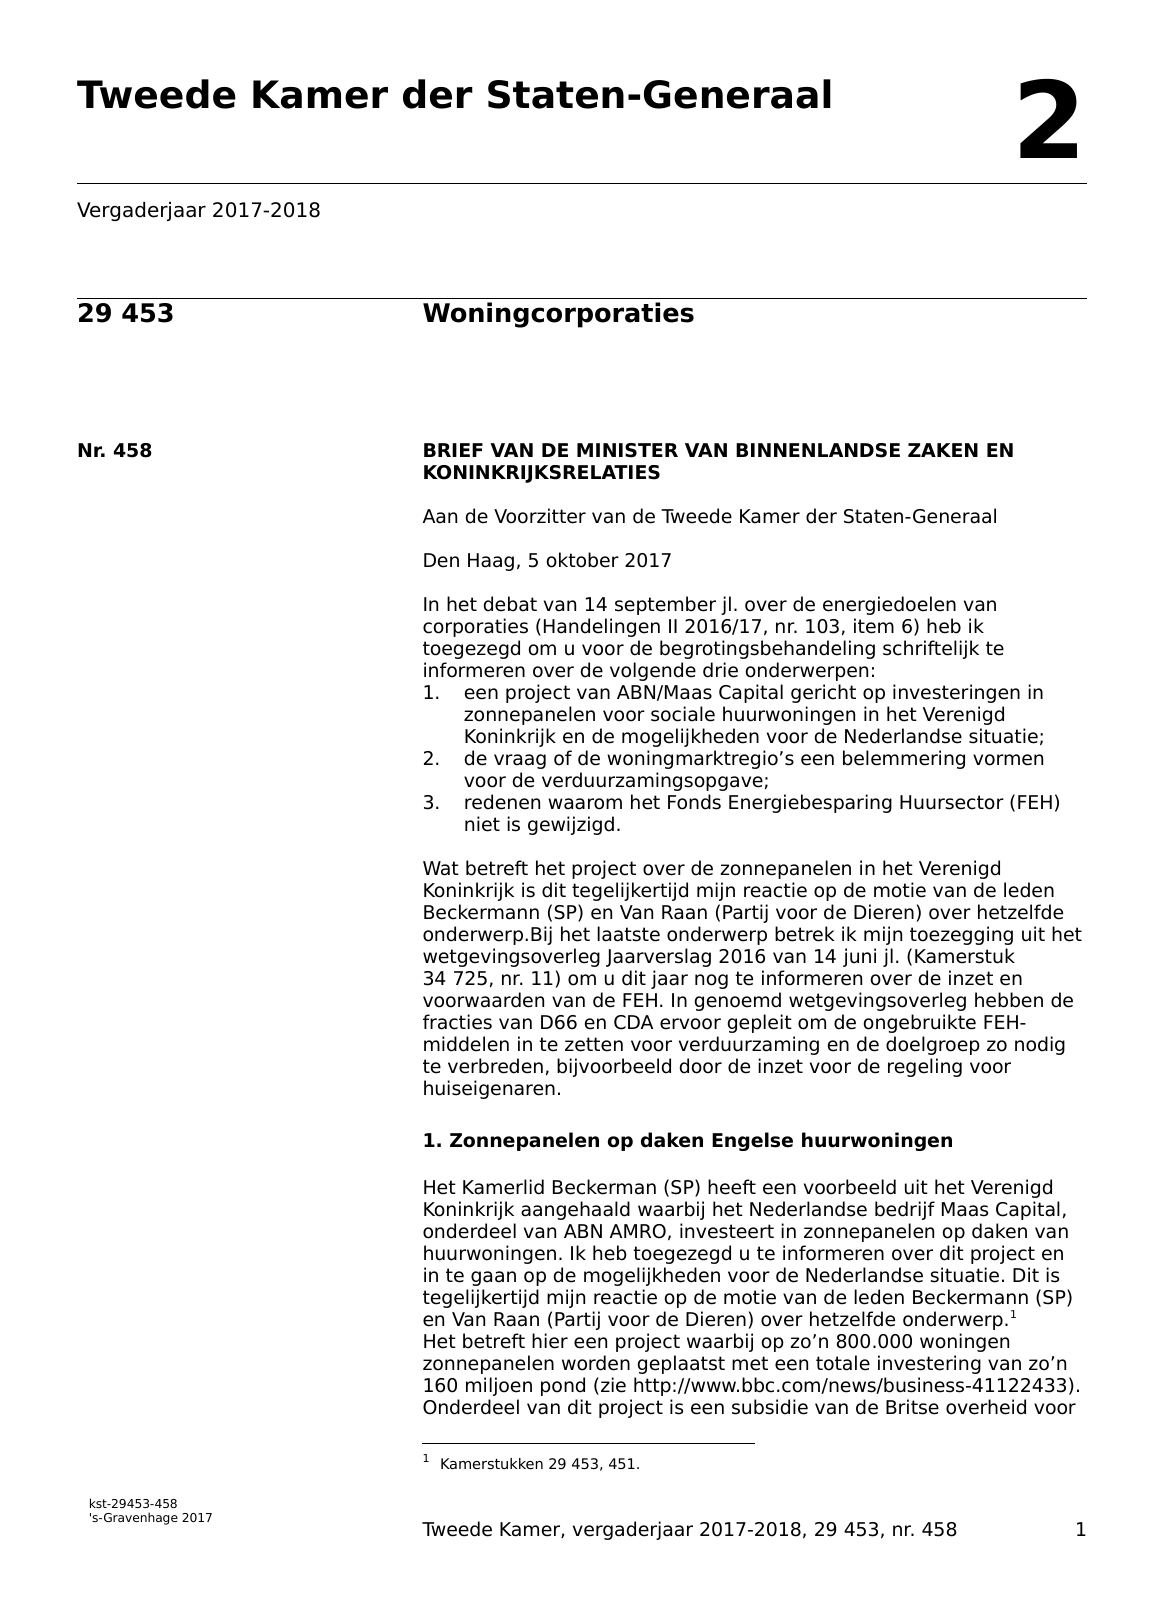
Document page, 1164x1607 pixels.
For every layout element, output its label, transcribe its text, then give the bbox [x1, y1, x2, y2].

text kst-29453-458 [88, 1497, 323, 1511]
text Den Haag, 5 oktober 2017 [422, 550, 1087, 572]
table_header Tweede Kamer der Staten-Generaal [77, 59, 886, 183]
text 3. redenen waarom het Fonds Energiebesparing Huursector (FEH) niet is gewijzigd. [422, 792, 1087, 836]
table_header 2 [886, 59, 1087, 183]
text 1. een project van ABN/Maas Capital gericht op investeringen in zonnepanelen voor sociale huurwoningen in het Verenigd Koninkrijk en de mogelijkheden voor de Nederlandse situatie; [422, 682, 1087, 748]
table_cell Vergaderjaar 2017-2018 [77, 184, 1087, 298]
subtitle 29 453 Woningcorporaties [77, 299, 1087, 329]
text Aan de Voorzitter van de Tweede Kamer der Staten-Generaal [422, 506, 1087, 528]
text Het Kamerlid Beckerman (SP) heeft een voorbeeld uit het Verenigd Koninkrijk aangehaald waarbij het Nederlandse bedrijf Maas Capital, onderdeel van ABN AMRO, investeert in zonnepanelen op daken van huurwoningen. Ik heb toegezegd u te informeren over dit project en in te gaan op de mogelijkheden voor de Nederlandse situatie. Dit is tegelijkertijd mijn reactie op de motie van de leden Beckermann (SP) en Van Raan (Partij voor de Dieren) over hetzelfde onderwerp. [422, 1177, 1087, 1331]
text In het debat van 14 september jl. over de energiedoelen van corporaties (Handelingen II 2016/17, nr. 103, item 6) heb ik toegezegd om u voor de begrotingsbehandeling schriftelijk te informeren over de volgende drie onderwerpen: [422, 594, 1087, 682]
text 2. de vraag of de woningmarktregio’s een belemmering vormen voor de verduurzamingsopgave; [422, 748, 1087, 792]
subtitle Nr. 458 BRIEF VAN DE MINISTER VAN BINNENLANDSE ZAKEN EN KONINKRIJKSRELATIES [77, 440, 1087, 484]
text Kamerstukken 29 453, 451. [422, 1452, 1087, 1474]
text Wat betreft het project over de zonnepanelen in het Verenigd Koninkrijk is dit tegelijkertijd mijn reactie op de motie van de leden Beckermann (SP) en Van Raan (Partij voor de Dieren) over hetzelfde onderwerp.Bij het laatste onderwerp betrek ik mijn toezegging uit het wetgevingsoverleg Jaarverslag 2016 van 14 juni jl. (Kamerstuk 34 725, nr. 11) om u dit jaar nog te informeren over de inzet en voorwaarden van de FEH. In genoemd wetgevingsoverleg hebben de fracties van D66 en CDA ervoor gepleit om de ongebruikte FEH-middelen in te zetten voor verduurzaming en de doelgroep zo nodig te verbreden, bijvoorbeeld door de inzet voor de regeling voor huiseigenaren. [422, 858, 1087, 1100]
text 's-Gravenhage 2017 [88, 1511, 323, 1525]
text Het betreft hier een project waarbij op zo’n 800.000 woningen zonnepanelen worden geplaatst met een totale investering van zo’n 160 miljoen pond (zie http://www.bbc.com/news/business-41122433). Onderdeel van dit project is een subsidie van de Britse overheid voor [422, 1331, 1087, 1419]
subtitle 1. Zonnepanelen op daken Engelse huurwoningen [422, 1130, 1087, 1152]
